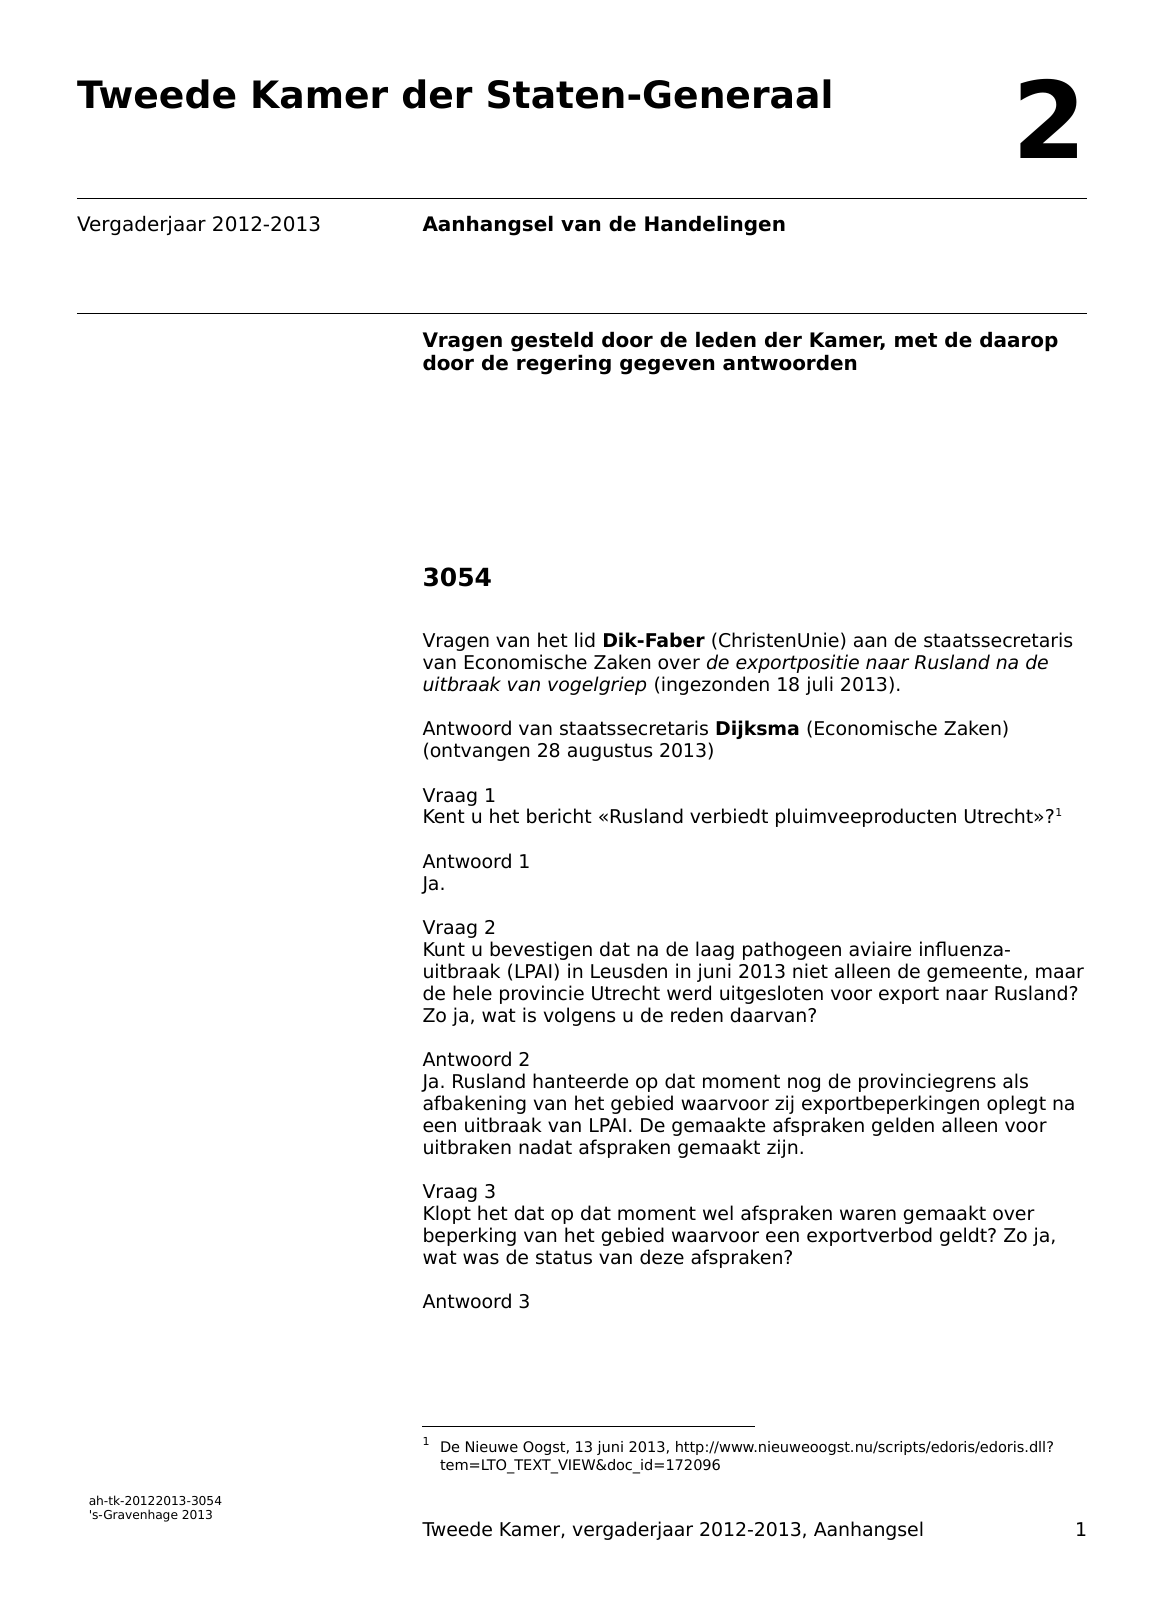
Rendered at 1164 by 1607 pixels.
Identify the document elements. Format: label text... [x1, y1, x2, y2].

text De Nieuwe Oogst, 13 juni 2013, http://www.nieuweoogst.nu/scripts/edoris/edoris.dll?tem=LTO_TEXT_VIEW&doc_id=172096 [422, 1435, 1087, 1474]
text Antwoord 3 [422, 1291, 1087, 1313]
text Klopt het dat op dat moment wel afspraken waren gemaakt over beperking van het gebied waarvoor een exportverbod geldt? Zo ja, wat was de status van deze afspraken? [422, 1203, 1087, 1269]
table_cell [77, 314, 422, 375]
text Antwoord 2 [422, 1049, 1087, 1071]
table_cell Vragen gesteld door de leden der Kamer, met de daarop door de regering gegeven antwoorden [422, 314, 1087, 375]
text Ja. [422, 873, 1087, 894]
table_cell Aanhangsel van de Handelingen [422, 199, 1087, 313]
text 's-Gravenhage 2013 [88, 1508, 323, 1522]
table_header 2 [886, 59, 1087, 198]
text Ja. Rusland hanteerde op dat moment nog de provinciegrens als afbakening van het gebied waarvoor zij exportbeperkingen oplegt na een uitbraak van LPAI. De gemaakte afspraken gelden alleen voor uitbraken nadat afspraken gemaakt zijn. [422, 1071, 1087, 1159]
text Vragen van het lid Dik-Faber (ChristenUnie) aan de staatssecretaris van Economische Zaken over de exportpositie naar Rusland na de uitbraak van vogelgriep (ingezonden 18 juli 2013). [422, 630, 1087, 696]
text 3054 [422, 563, 1087, 592]
table_header Tweede Kamer der Staten-Generaal [77, 59, 886, 198]
text Kunt u bevestigen dat na de laag pathogeen aviaire influenza-uitbraak (LPAI) in Leusden in juni 2013 niet alleen de gemeente, maar de hele provincie Utrecht werd uitgesloten voor export naar Rusland? Zo ja, wat is volgens u de reden daarvan? [422, 939, 1087, 1027]
text Vraag 1 [422, 784, 1087, 806]
text Antwoord 1 [422, 851, 1087, 873]
text ah-tk-20122013-3054 [88, 1494, 323, 1508]
text Vraag 2 [422, 917, 1087, 939]
table_cell Vergaderjaar 2012-2013 [77, 199, 422, 313]
text Antwoord van staatssecretaris Dijksma (Economische Zaken) (ontvangen 28 augustus 2013) [422, 718, 1087, 762]
text Vraag 3 [422, 1181, 1087, 1203]
text Kent u het bericht «Rusland verbiedt pluimveeproducten Utrecht»? [422, 806, 1087, 828]
